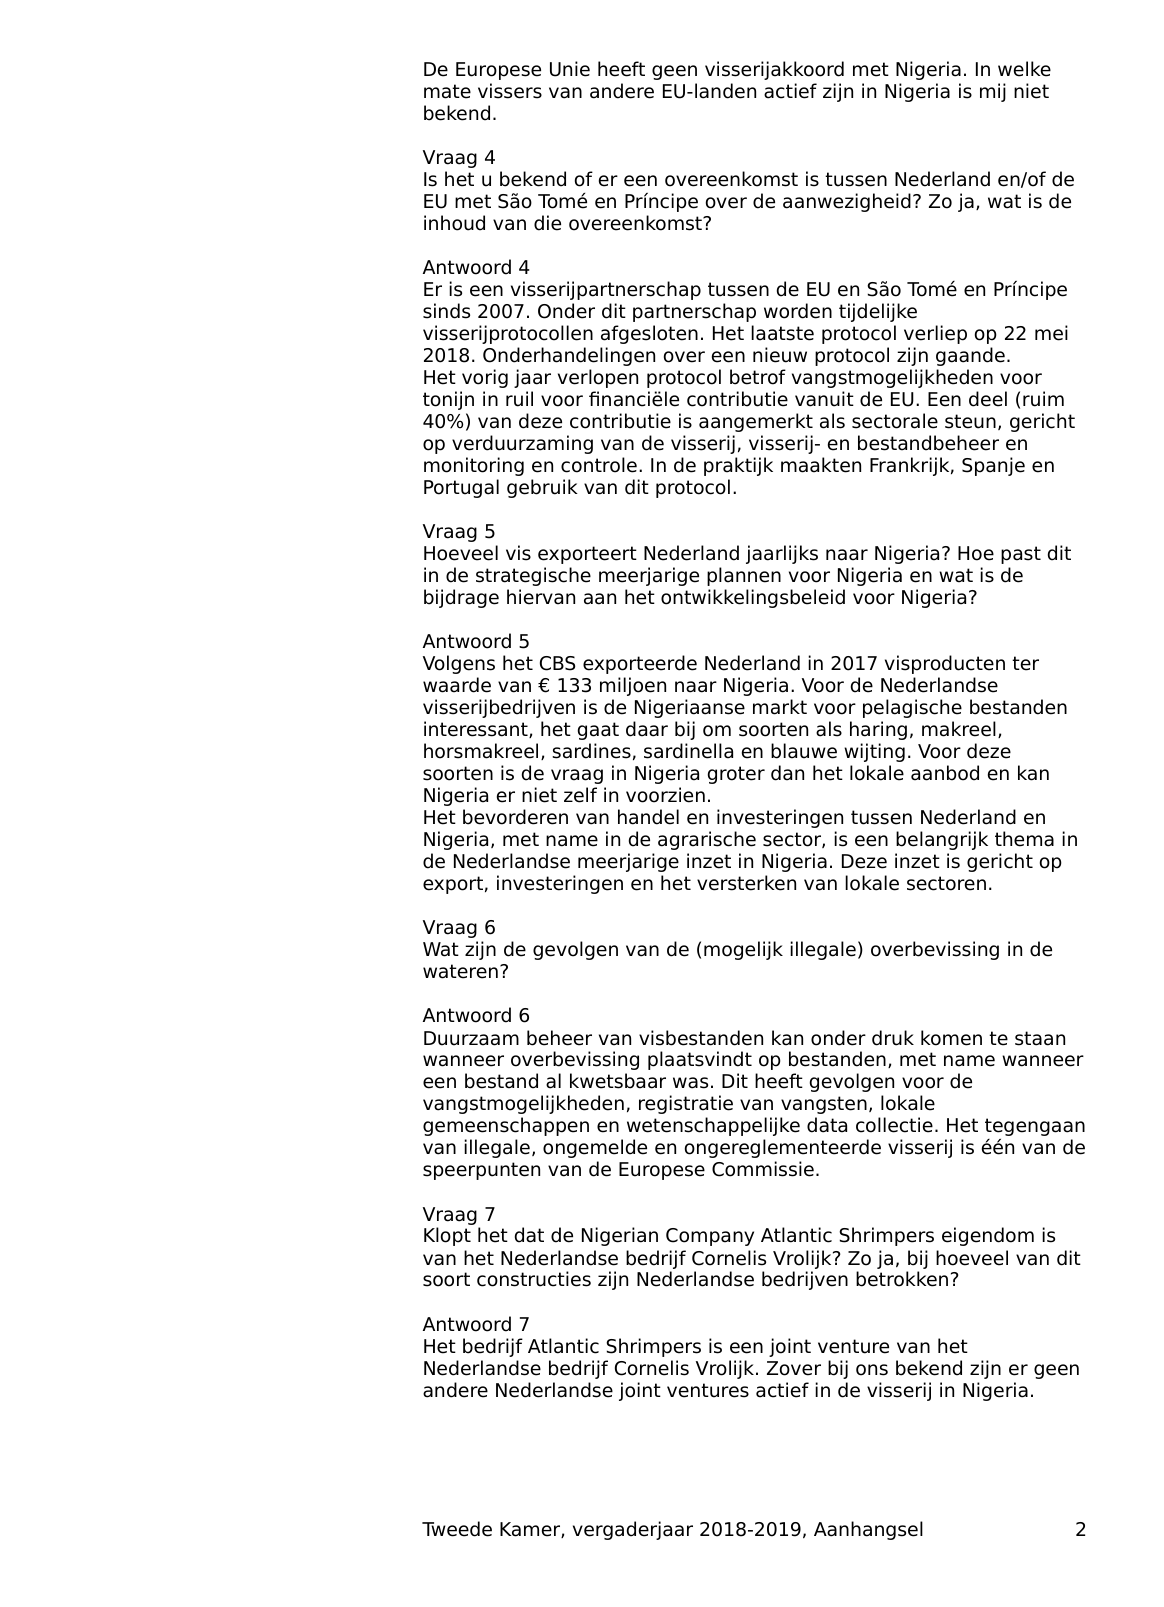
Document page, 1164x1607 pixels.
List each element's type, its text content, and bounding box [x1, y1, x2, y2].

text Vraag 5 [422, 521, 1087, 543]
text Duurzaam beheer van visbestanden kan onder druk komen te staan wanneer overbevissing plaatsvindt op bestanden, met name wanneer een bestand al kwetsbaar was. Dit heeft gevolgen voor de vangstmogelijkheden, registratie van vangsten, lokale gemeenschappen en wetenschappelijke data collectie. Het tegengaan van illegale, ongemelde en ongereglementeerde visserij is één van de speerpunten van de Europese Commissie. [422, 1027, 1087, 1181]
text Wat zijn de gevolgen van de (mogelijk illegale) overbevissing in de wateren? [422, 939, 1087, 983]
text Hoeveel vis exporteert Nederland jaarlijks naar Nigeria? Hoe past dit in de strategische meerjarige plannen voor Nigeria en wat is de bijdrage hiervan aan het ontwikkelingsbeleid voor Nigeria? [422, 543, 1087, 609]
text Het bevorderen van handel en investeringen tussen Nederland en Nigeria, met name in de agrarische sector, is een belangrijk thema in de Nederlandse meerjarige inzet in Nigeria. Deze inzet is gericht op export, investeringen en het versterken van lokale sectoren. [422, 807, 1087, 895]
text Is het u bekend of er een overeenkomst is tussen Nederland en/of de EU met São Tomé en Príncipe over de aanwezigheid? Zo ja, wat is de inhoud van die overeenkomst? [422, 169, 1087, 235]
text Vraag 7 [422, 1203, 1087, 1225]
text Antwoord 6 [422, 1005, 1087, 1027]
text Vraag 4 [422, 147, 1087, 169]
text Er is een visserijpartnerschap tussen de EU en São Tomé en Príncipe sinds 2007. Onder dit partnerschap worden tijdelijke visserijprotocollen afgesloten. Het laatste protocol verliep op 22 mei 2018. Onderhandelingen over een nieuw protocol zijn gaande. [422, 279, 1087, 367]
text Klopt het dat de Nigerian Company Atlantic Shrimpers eigendom is van het Nederlandse bedrijf Cornelis Vrolijk? Zo ja, bij hoeveel van dit soort constructies zijn Nederlandse bedrijven betrokken? [422, 1225, 1087, 1291]
text De Europese Unie heeft geen visserijakkoord met Nigeria. In welke mate vissers van andere EU-landen actief zijn in Nigeria is mij niet bekend. [422, 59, 1087, 125]
text Het bedrijf Atlantic Shrimpers is een joint venture van het Nederlandse bedrijf Cornelis Vrolijk. Zover bij ons bekend zijn er geen andere Nederlandse joint ventures actief in de visserij in Nigeria. [422, 1336, 1087, 1401]
text Antwoord 7 [422, 1313, 1087, 1336]
text Het vorig jaar verlopen protocol betrof vangstmogelijkheden voor tonijn in ruil voor financiële contributie vanuit de EU. Een deel (ruim 40%) van deze contributie is aangemerkt als sectorale steun, gericht op verduurzaming van de visserij, visserij- en bestandbeheer en monitoring en controle. In de praktijk maakten Frankrijk, Spanje en Portugal gebruik van dit protocol. [422, 367, 1087, 499]
text Vraag 6 [422, 917, 1087, 939]
text Volgens het CBS exporteerde Nederland in 2017 visproducten ter waarde van € 133 miljoen naar Nigeria. Voor de Nederlandse visserijbedrijven is de Nigeriaanse markt voor pelagische bestanden interessant, het gaat daar bij om soorten als haring, makreel, horsmakreel, sardines, sardinella en blauwe wijting. Voor deze soorten is de vraag in Nigeria groter dan het lokale aanbod en kan Nigeria er niet zelf in voorzien. [422, 653, 1087, 807]
text Antwoord 5 [422, 631, 1087, 653]
text Antwoord 4 [422, 257, 1087, 279]
